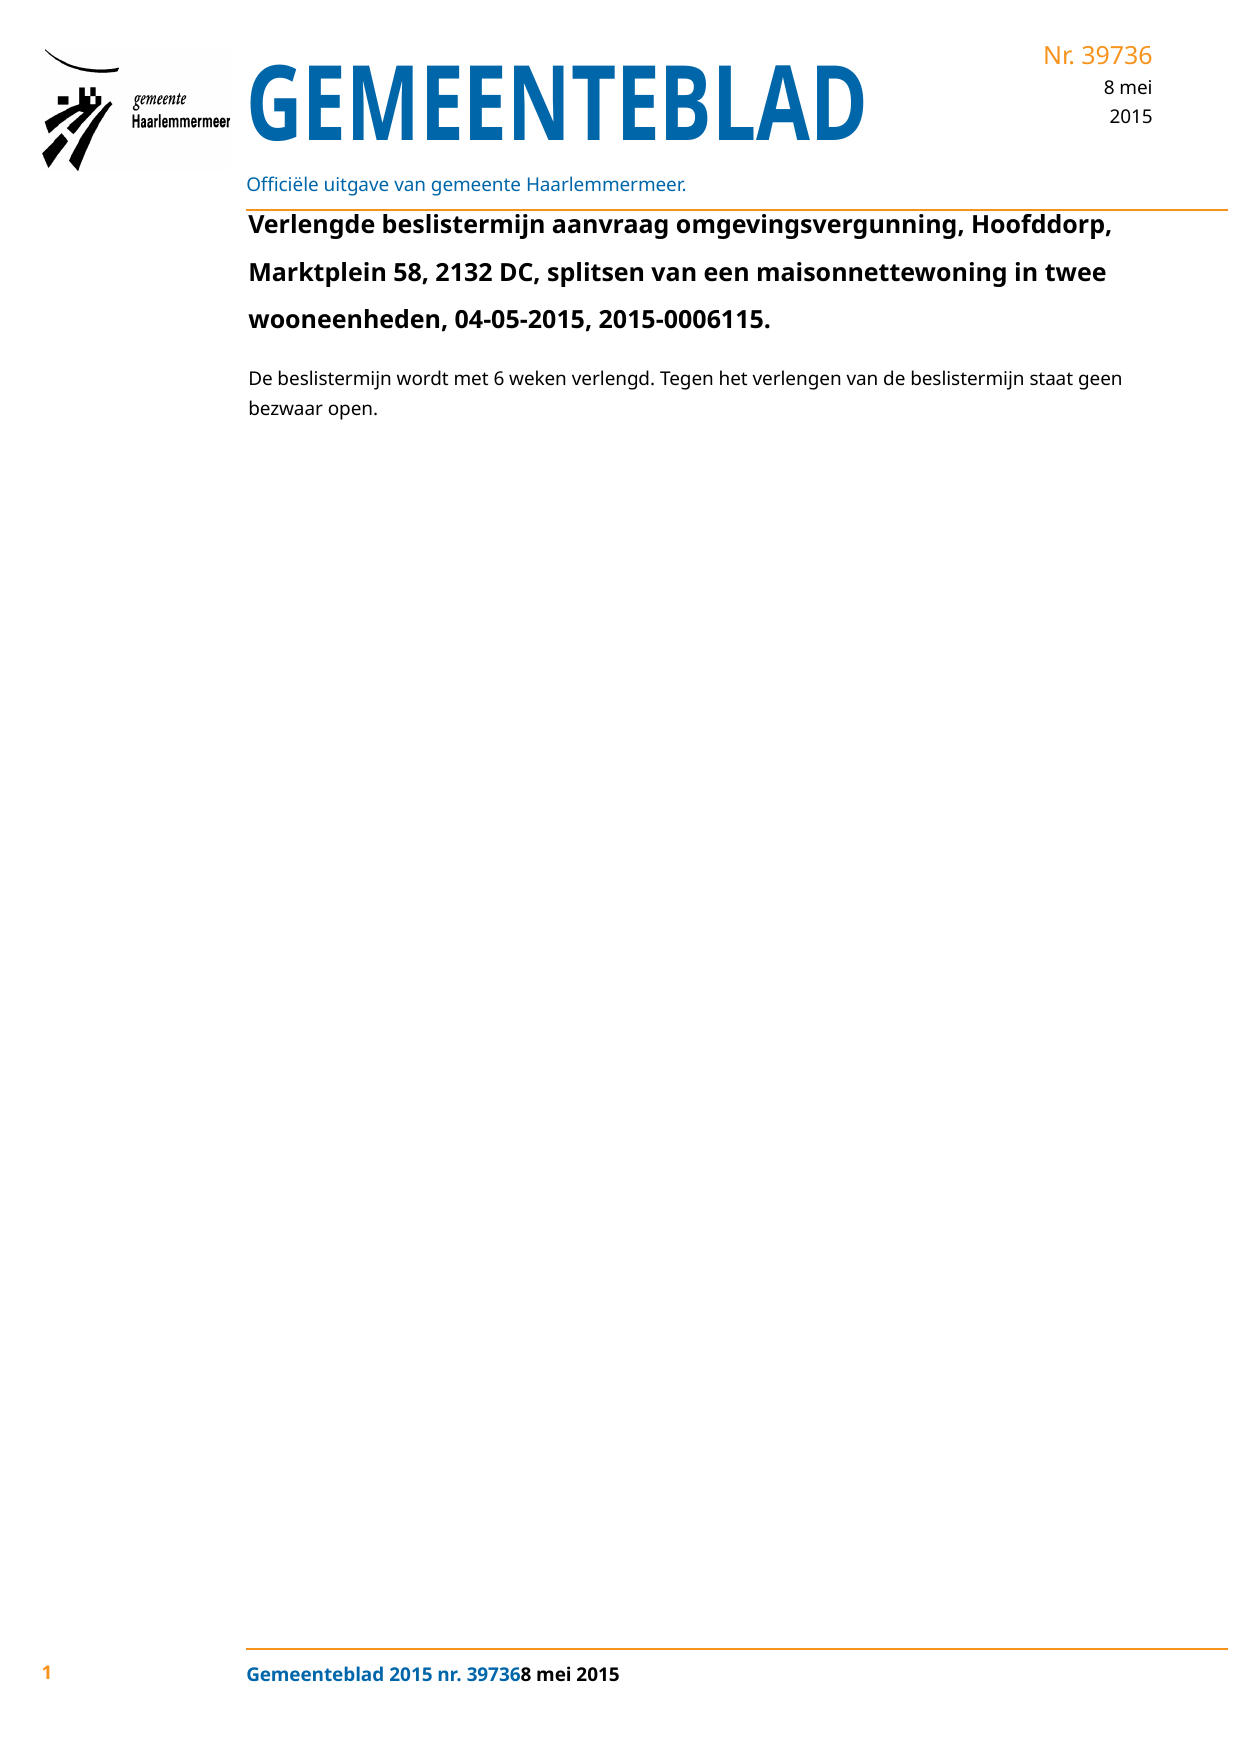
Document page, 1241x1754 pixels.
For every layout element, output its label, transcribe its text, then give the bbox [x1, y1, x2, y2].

picture [41, 47, 231, 172]
text De beslistermijn wordt met 6 weken verlengd. Tegen het verlengen van de beslistermijn staat geen bezwaar open. [248, 366, 1152, 421]
text Verlengde beslistermijn aanvraag omgevingsvergunning, Hoofddorp, Marktplein 58, 2132 DC, splitsen van een maisonnettewoning in twee wooneenheden, 04-05-2015, 2015-0006115. [248, 211, 1152, 336]
